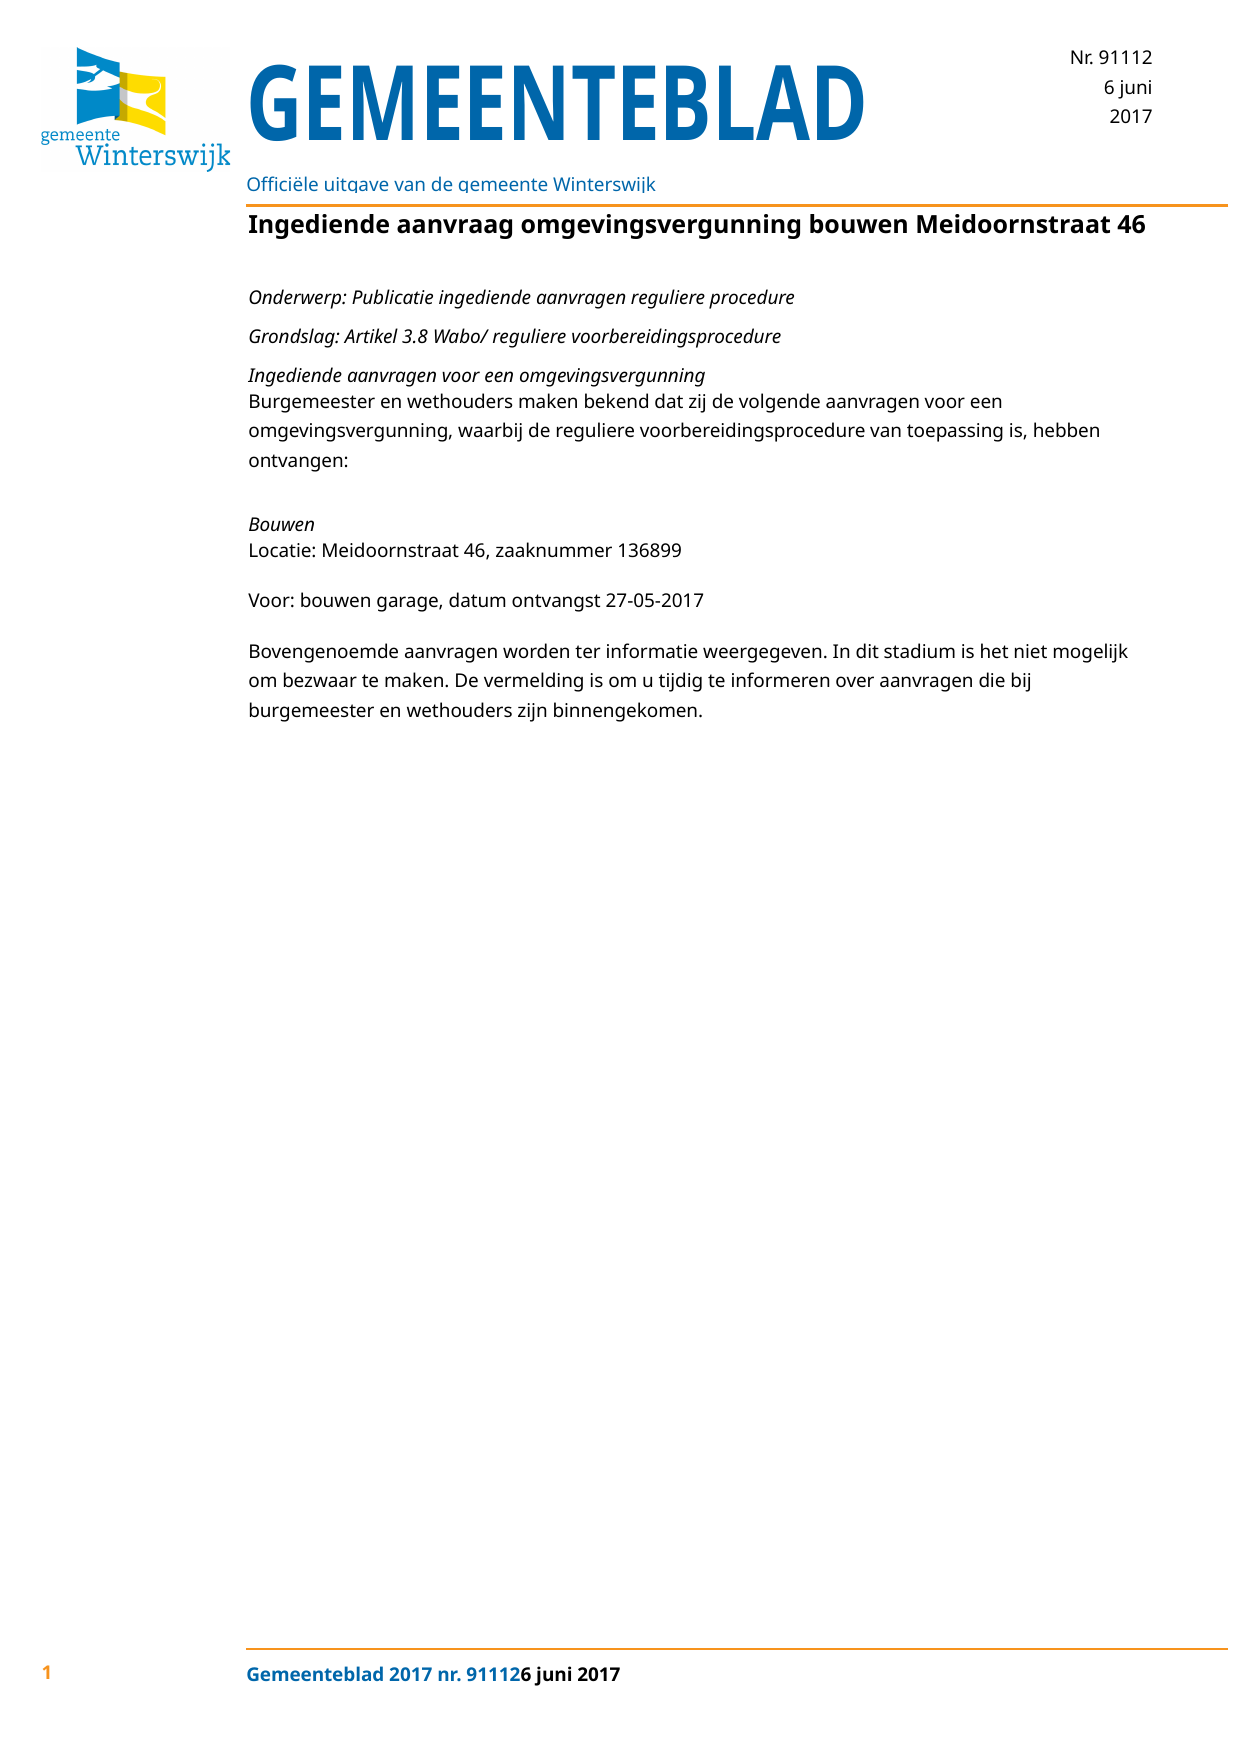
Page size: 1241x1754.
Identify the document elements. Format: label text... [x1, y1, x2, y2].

text Bouwen [248, 511, 1152, 537]
text Locatie: Meidoornstraat 46, zaaknummer 136899 [248, 537, 1152, 563]
picture [225, 153, 231, 162]
text Ingediende aanvraag omgevingsvergunning bouwen Meidoornstraat 46 [248, 207, 1152, 241]
text Grondslag: Artikel 3.8 Wabo/ reguliere voorbereidingsprocedure [248, 323, 1152, 349]
text Burgemeester en wethouders maken bekend dat zij de volgende aanvragen voor een omgevingsvergunning, waarbij de reguliere voorbereidingsprocedure van toepassing is, hebben ontvangen: [248, 388, 1152, 473]
text Bovengenoemde aanvragen worden ter informatie weergegeven. In dit stadium is het niet mogelijk om bezwaar te maken. De vermelding is om u tijdig te informeren over aanvragen die bij burgemeester en wethouders zijn binnengekomen. [248, 638, 1152, 723]
text Onderwerp: Publicatie ingediende aanvragen reguliere procedure [248, 284, 1152, 309]
text Ingediende aanvragen voor een omgevingsvergunning [248, 362, 1152, 388]
text Voor: bouwen garage, datum ontvangst 27-05-2017 [248, 587, 1152, 613]
picture [41, 47, 231, 172]
